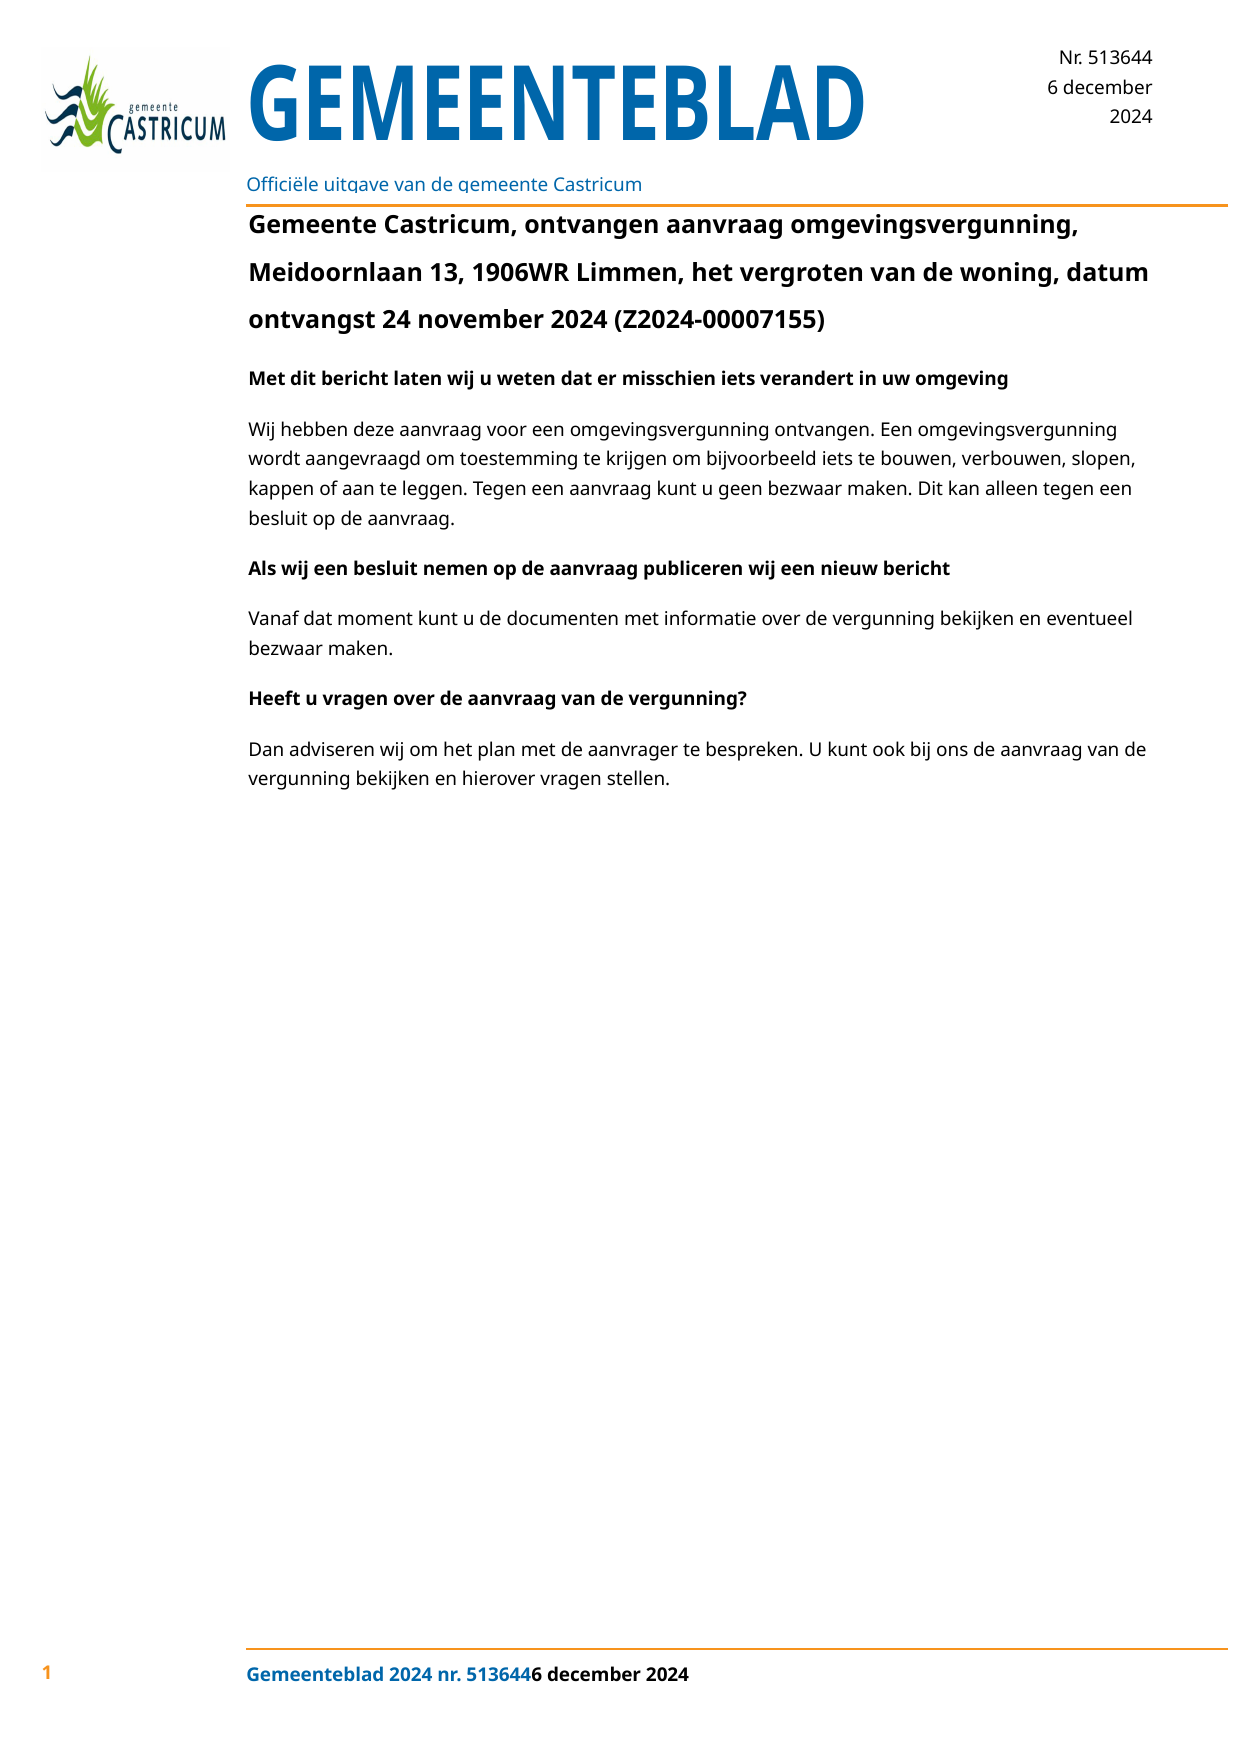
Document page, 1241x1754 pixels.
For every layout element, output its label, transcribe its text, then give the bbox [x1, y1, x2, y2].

text Als wij een besluit nemen op de aanvraag publiceren wij een nieuw bericht [248, 555, 1152, 581]
text Heeft u vragen over de aanvraag van de vergunning? [248, 686, 1152, 711]
text Gemeente Castricum, ontvangen aanvraag omgevingsvergunning, Meidoornlaan 13, 1906WR Limmen, het vergroten van de woning, datum ontvangst 24 november 2024 (Z2024-00007155) [248, 207, 1152, 336]
text Dan adviseren wij om het plan met de aanvrager te bespreken. U kunt ook bij ons de aanvraag van de vergunning bekijken en hierover vragen stellen. [248, 736, 1152, 791]
text Wij hebben deze aanvraag voor een omgevingsvergunning ontvangen. Een omgevingsvergunning wordt aangevraagd om toestemming te krijgen om bijvoorbeeld iets te bouwen, verbouwen, slopen, kappen of aan te leggen. Tegen een aanvraag kunt u geen bezwaar maken. Dit kan alleen tegen een besluit op de aanvraag. [248, 416, 1152, 530]
text Vanaf dat moment kunt u de documenten met informatie over de vergunning bekijken en eventueel bezwaar maken. [248, 606, 1152, 661]
picture [41, 47, 231, 172]
text Met dit bericht laten wij u weten dat er misschien iets verandert in uw omgeving [248, 366, 1152, 391]
